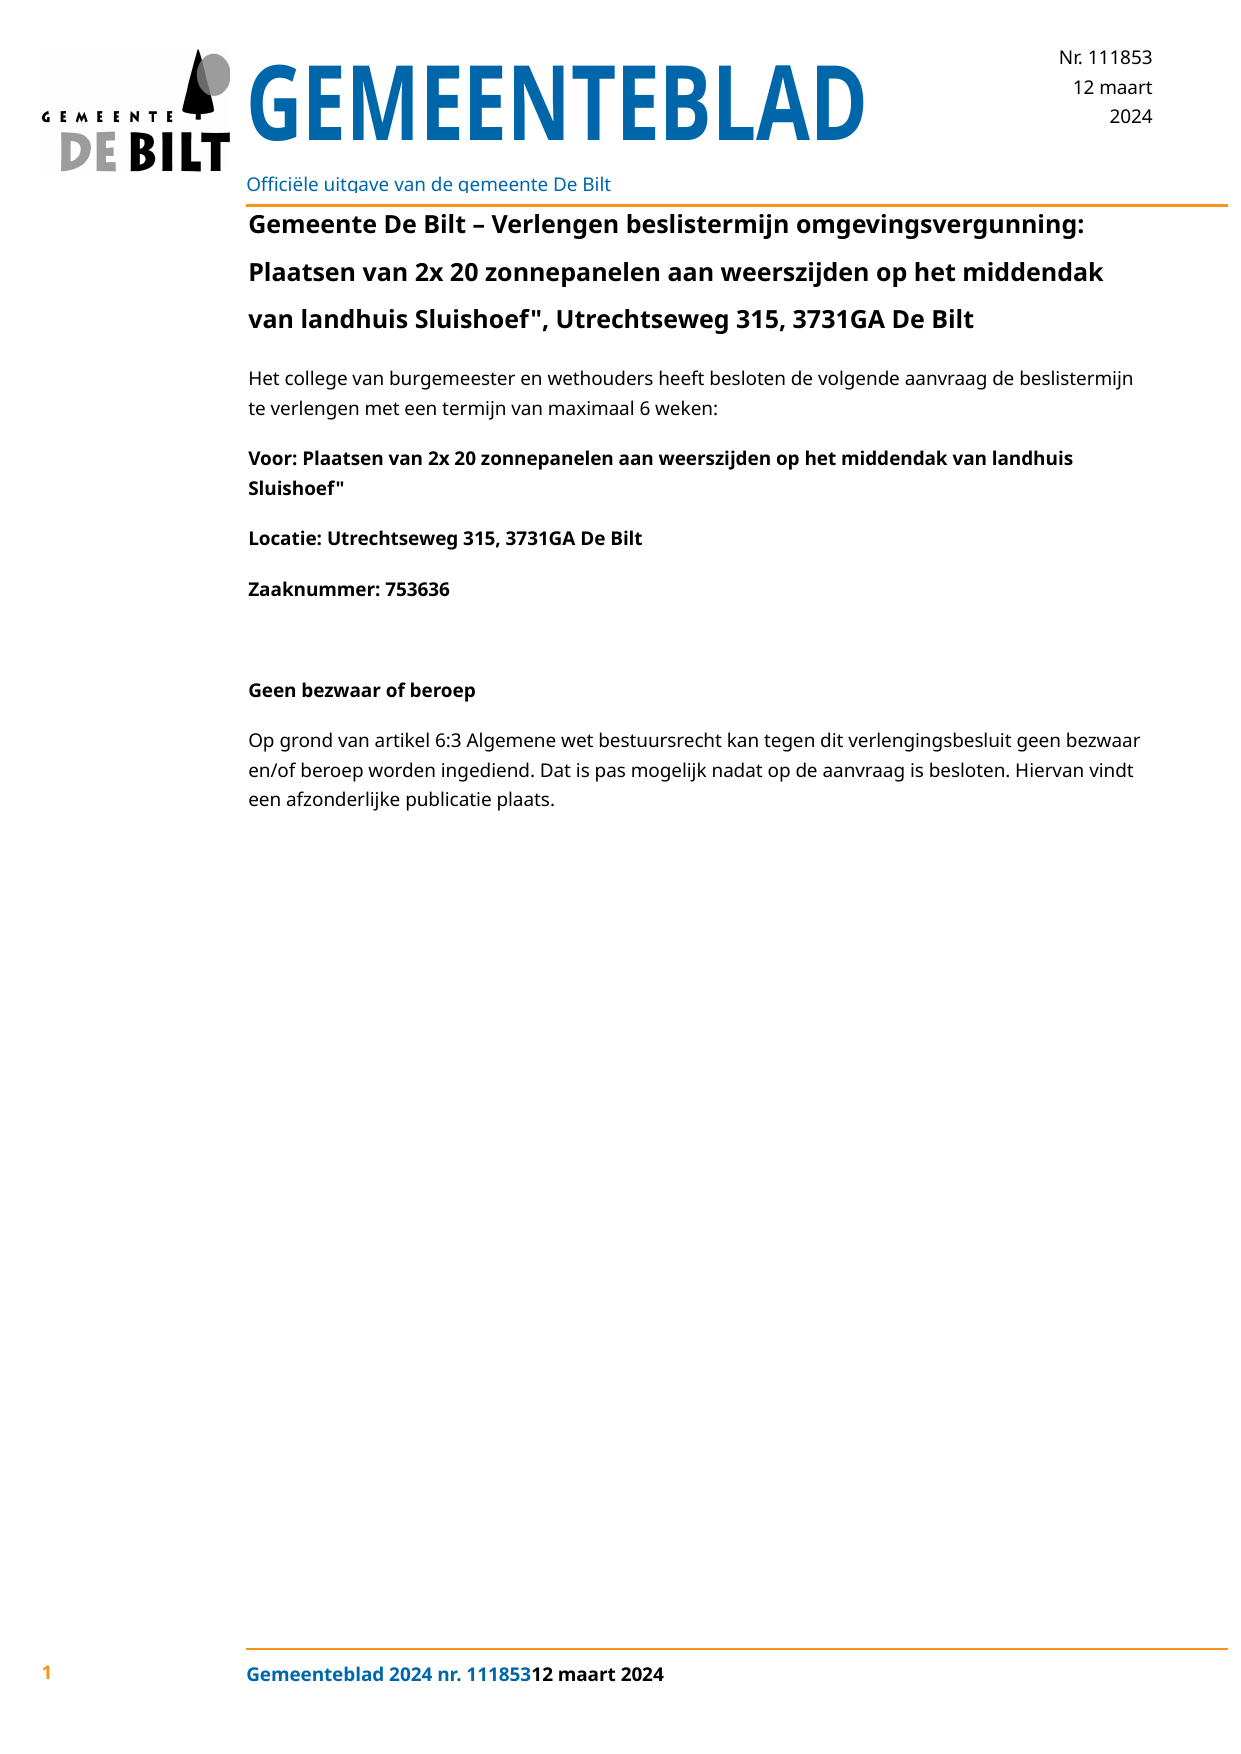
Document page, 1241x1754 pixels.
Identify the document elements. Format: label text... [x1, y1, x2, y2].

text Het college van burgemeester en wethouders heeft besloten de volgende aanvraag de beslistermijn te verlengen met een termijn van maximaal 6 weken: [248, 366, 1152, 421]
text Gemeente De Bilt – Verlengen beslistermijn omgevingsvergunning: Plaatsen van 2x 20 zonnepanelen aan weerszijden op het middendak van landhuis Sluishoef", Utrechtseweg 315, 3731GA De Bilt [248, 207, 1152, 336]
picture [41, 47, 231, 172]
text Zaaknummer: 753636 [248, 576, 1152, 602]
text Locatie: Utrechtseweg 315, 3731GA De Bilt [248, 526, 1152, 551]
text Geen bezwaar of beroep [248, 677, 1152, 702]
text Voor: Plaatsen van 2x 20 zonnepanelen aan weerszijden op het middendak van landhuis Sluishoef" [248, 446, 1152, 501]
text Op grond van artikel 6:3 Algemene wet bestuursrecht kan tegen dit verlengingsbesluit geen bezwaar en/of beroep worden ingediend. Dat is pas mogelijk nadat op de aanvraag is besloten. Hiervan vindt een afzonderlijke publicatie plaats. [248, 727, 1152, 812]
